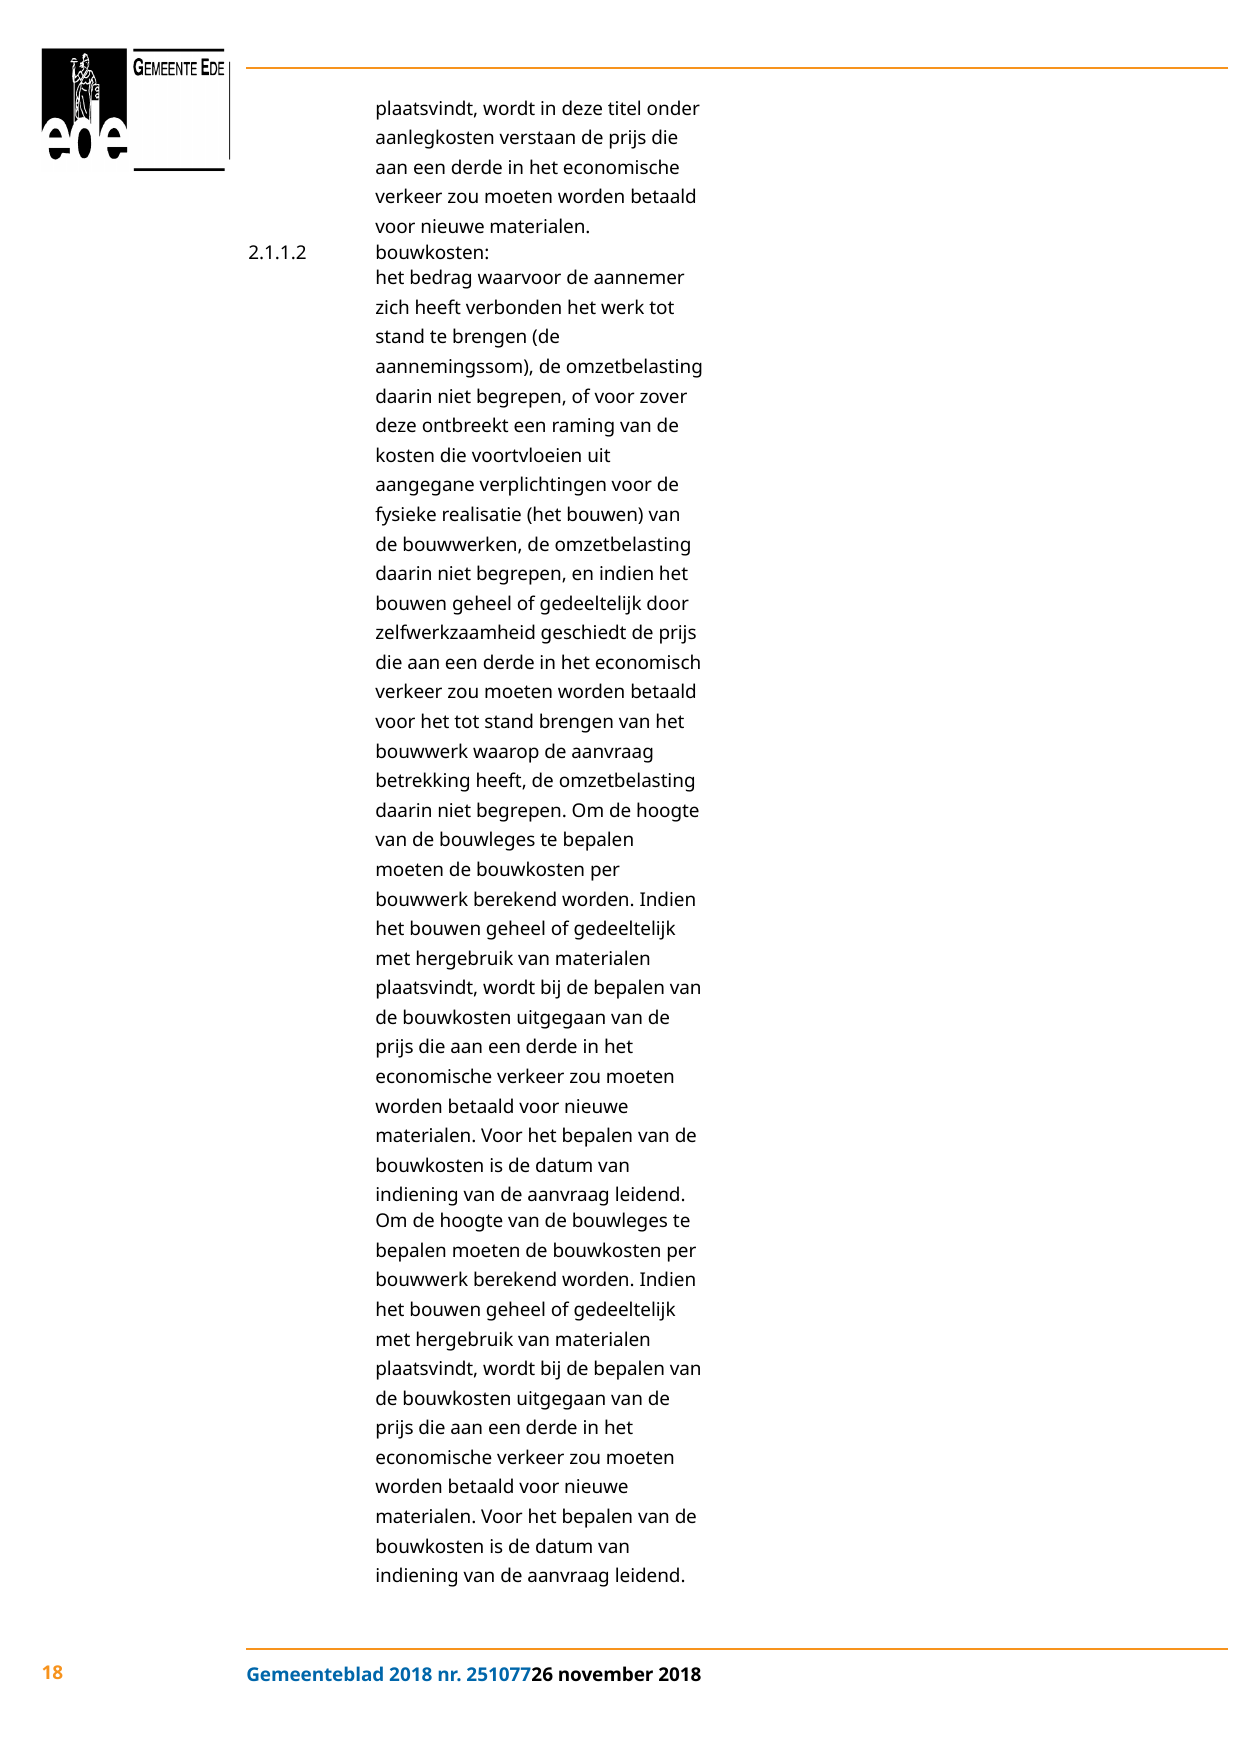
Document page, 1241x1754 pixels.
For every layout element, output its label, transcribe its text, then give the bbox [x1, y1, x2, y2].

table_cell [707, 95, 897, 239]
table_cell [707, 239, 897, 264]
table_cell [248, 1208, 375, 1588]
table_cell [707, 265, 897, 1207]
table_cell [248, 265, 375, 1207]
table_cell het bedrag waarvoor de aannemer zich heeft verbonden het werk tot stand te brengen (de aannemingssom), de omzetbelasting daarin niet begrepen, of voor zover deze ontbreekt een raming van de kosten die voortvloeien uit aangegane verplichtingen voor de fysieke realisatie (het bouwen) van de bouwwerken, de omzetbelasting daarin niet begrepen, en indien het bouwen geheel of gedeeltelijk door zelfwerkzaamheid geschiedt de prijs die aan een derde in het economisch verkeer zou moeten worden betaald voor het tot stand brengen van het bouwwerk waarop de aanvraag betrekking heeft, de omzetbelasting daarin niet begrepen. Om de hoogte van de bouwleges te bepalen moeten de bouwkosten per bouwwerk berekend worden. Indien het bouwen geheel of gedeeltelijk met hergebruik van materialen plaatsvindt, wordt bij de bepalen van de bouwkosten uitgegaan van de prijs die aan een derde in het economische verkeer zou moeten worden betaald voor nieuwe materialen. Voor het bepalen van de bouwkosten is de datum van indiening van de aanvraag leidend. [375, 265, 707, 1207]
table_cell 2.1.1.2 [248, 239, 375, 264]
table_cell [707, 1208, 897, 1588]
picture [41, 47, 231, 172]
table_cell bouwkosten: [375, 239, 707, 264]
table_cell [248, 95, 375, 239]
table_cell Om de hoogte van de bouwleges te bepalen moeten de bouwkosten per bouwwerk berekend worden. Indien het bouwen geheel of gedeeltelijk met hergebruik van materialen plaatsvindt, wordt bij de bepalen van de bouwkosten uitgegaan van de prijs die aan een derde in het economische verkeer zou moeten worden betaald voor nieuwe materialen. Voor het bepalen van de bouwkosten is de datum van indiening van de aanvraag leidend. [375, 1208, 707, 1588]
table_cell plaatsvindt, wordt in deze titel onder aanlegkosten verstaan de prijs die aan een derde in het economische verkeer zou moeten worden betaald voor nieuwe materialen. [375, 95, 707, 239]
